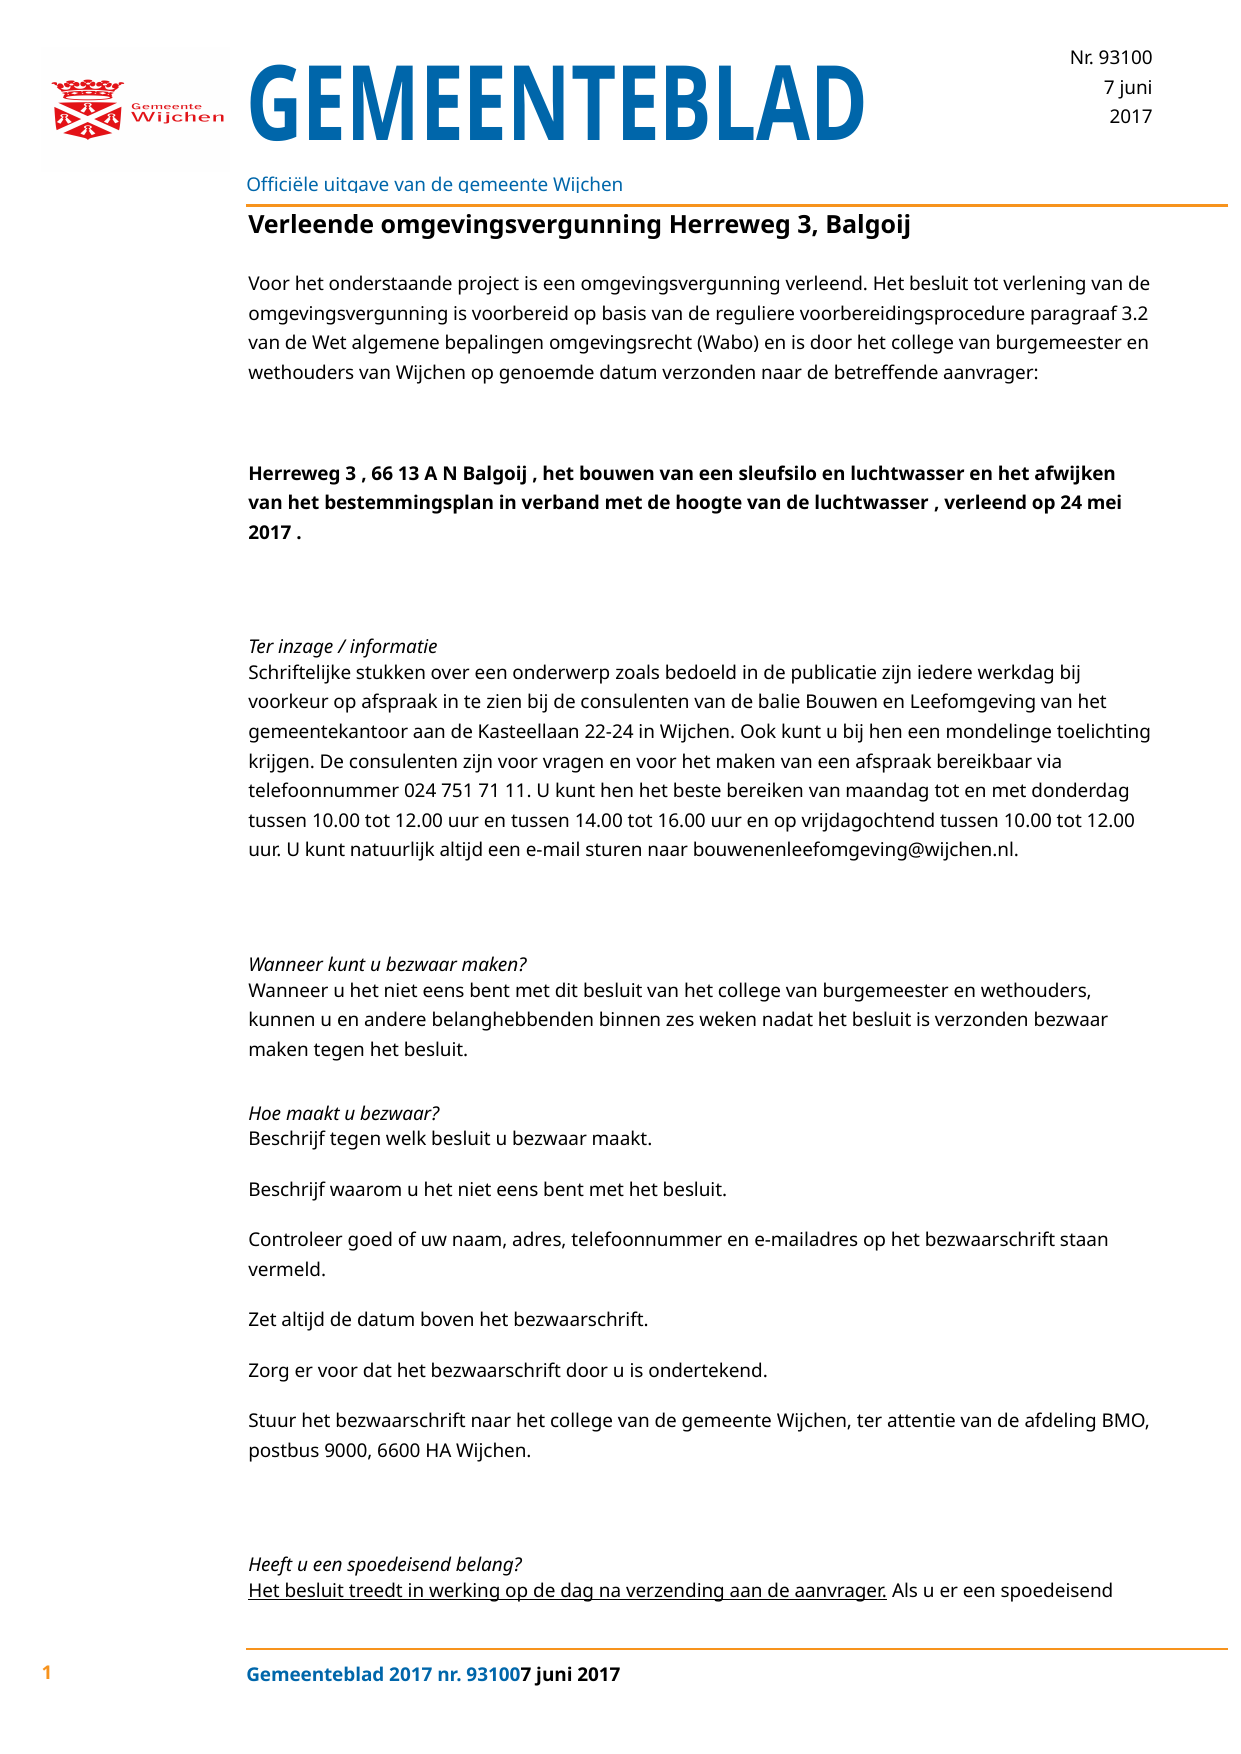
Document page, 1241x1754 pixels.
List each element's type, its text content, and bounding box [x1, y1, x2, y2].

text Voor het onderstaande project is een omgevingsvergunning verleend. Het besluit tot verlening van de omgevingsvergunning is voorbereid op basis van de reguliere voorbereidingsprocedure paragraaf 3.2 van de Wet algemene bepalingen omgevingsrecht (Wabo) en is door het college van burgemeester en wethouders van Wijchen op genoemde datum verzonden naar de betreffende aanvrager: [248, 270, 1152, 385]
picture [41, 47, 231, 172]
text Heeft u een spoedeisend belang? [248, 1551, 1152, 1577]
text Wanneer u het niet eens bent met dit besluit van het college van burgemeester en wethouders, kunnen u en andere belanghebbenden binnen zes weken nadat het besluit is verzonden bezwaar maken tegen het besluit. [248, 977, 1152, 1062]
text Herreweg 3 , 66 13 A N Balgoij , het bouwen van een sleufsilo en luchtwasser en het afwijken van het bestemmingsplan in verband met de hoogte van de luchtwasser , verleend op 24 mei 2017 . [248, 460, 1152, 545]
text Verleende omgevingsvergunning Herreweg 3, Balgoij [248, 207, 1152, 241]
text Controleer goed of uw naam, adres, telefoonnummer en e-mailadres op het bezwaarschrift staan vermeld. [248, 1226, 1152, 1282]
text Wanneer kunt u bezwaar maken? [248, 951, 1152, 977]
text Beschrijf waarom u het niet eens bent met het besluit. [248, 1176, 1152, 1202]
text Het besluit treedt in werking op de dag na verzending aan de aanvrager. Als u er een spoedeisend [248, 1577, 1152, 1603]
text Beschrijf tegen welk besluit u bezwaar maakt. [248, 1126, 1152, 1151]
text Hoe maakt u bezwaar? [248, 1100, 1152, 1126]
text Schriftelijke stukken over een onderwerp zoals bedoeld in de publicatie zijn iedere werkdag bij voorkeur op afspraak in te zien bij de consulenten van de balie Bouwen en Leefomgeving van het gemeentekantoor aan de Kasteellaan 22-24 in Wijchen. Ook kunt u bij hen een mondelinge toelichting krijgen. De consulenten zijn voor vragen en voor het maken van een afspraak bereikbaar via telefoonnummer 024 751 71 11. U kunt hen het beste bereiken van maandag tot en met donderdag tussen 10.00 tot 12.00 uur en tussen 14.00 tot 16.00 uur en op vrijdagochtend tussen 10.00 tot 12.00 uur. U kunt natuurlijk altijd een e-mail sturen naar bouwenenleefomgeving@wijchen.nl. [248, 659, 1152, 862]
text Zet altijd de datum boven het bezwaarschrift. [248, 1306, 1152, 1332]
text Stuur het bezwaarschrift naar het college van de gemeente Wijchen, ter attentie van de afdeling BMO, postbus 9000, 6600 HA Wijchen. [248, 1407, 1152, 1463]
text Ter inzage / informatie [248, 633, 1152, 659]
text Zorg er voor dat het bezwaarschrift door u is ondertekend. [248, 1357, 1152, 1383]
